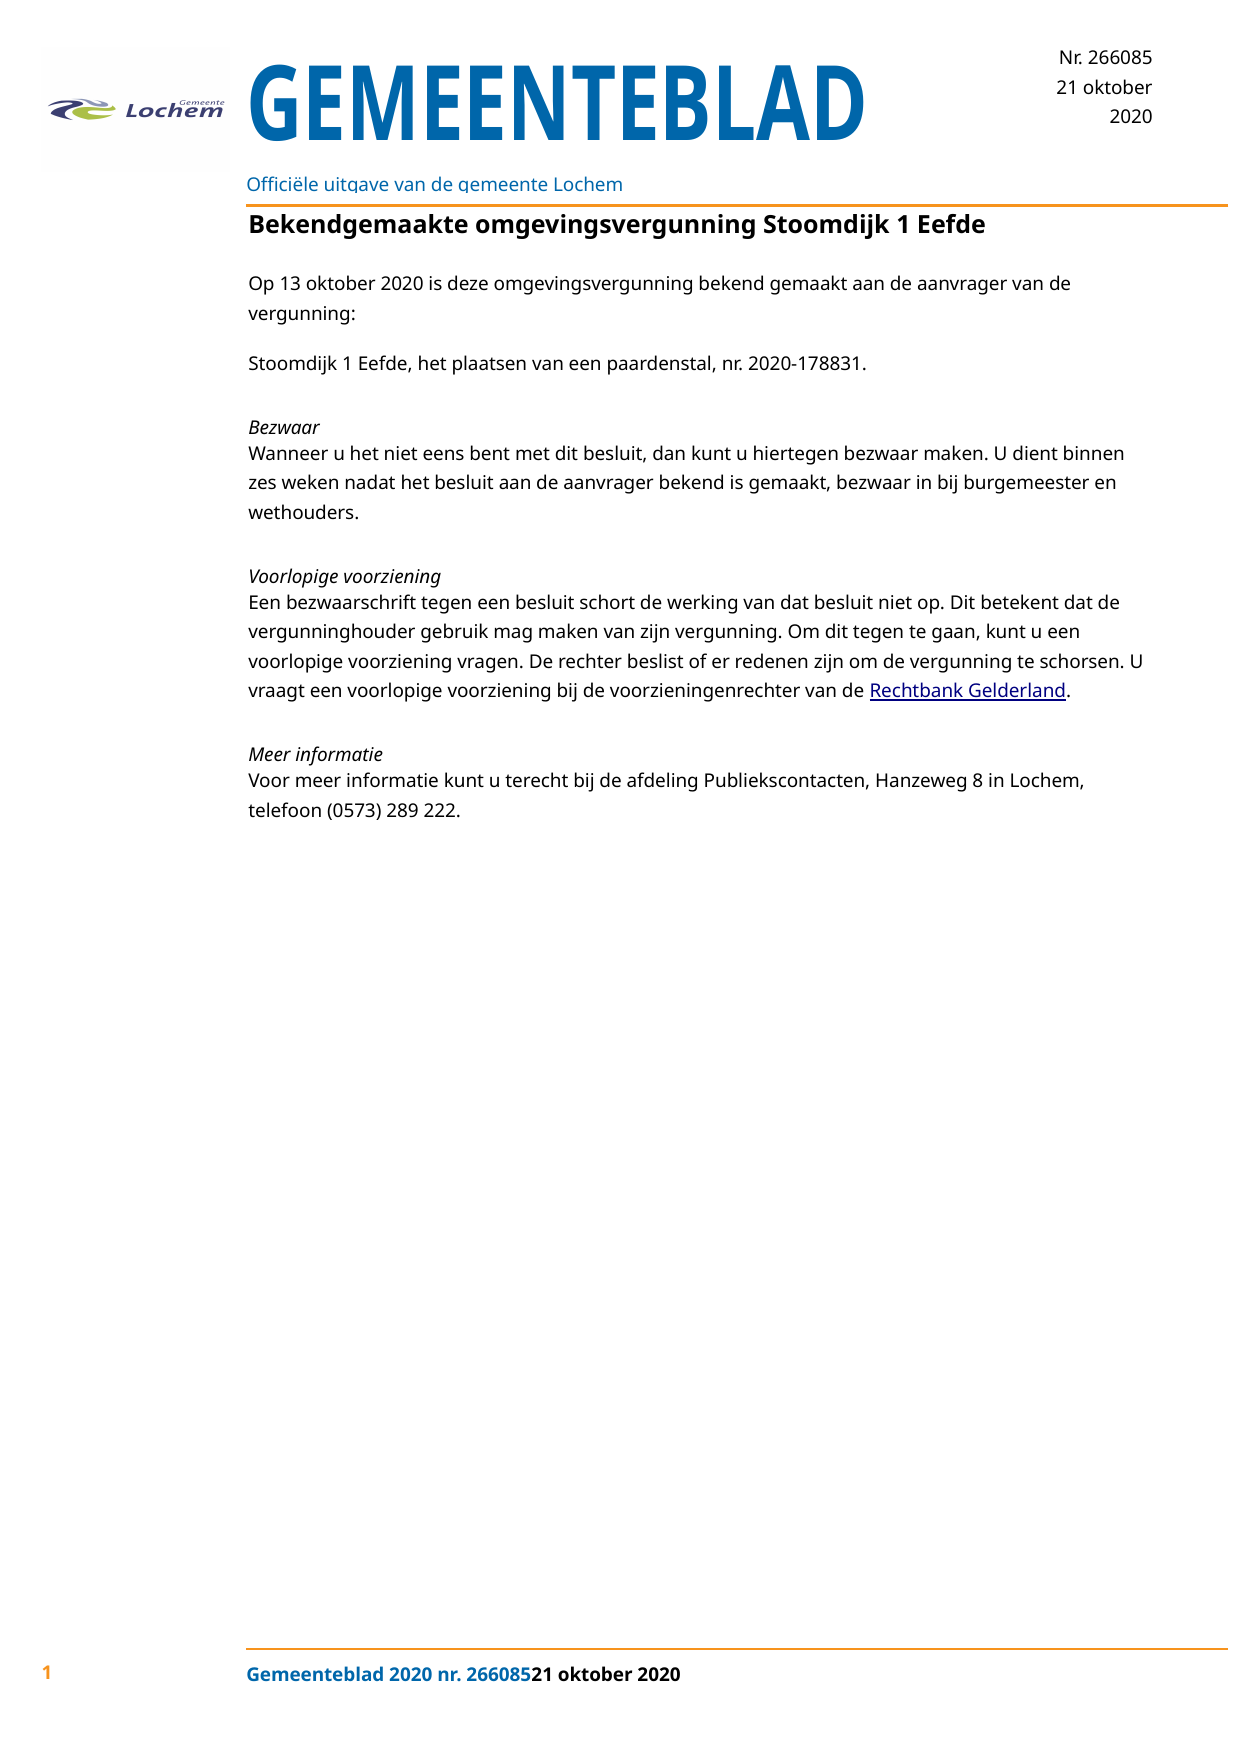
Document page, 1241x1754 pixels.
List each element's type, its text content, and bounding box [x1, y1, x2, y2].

text Een bezwaarschrift tegen een besluit schort de werking van dat besluit niet op. Dit betekent dat de vergunninghouder gebruik mag maken van zijn vergunning. Om dit tegen te gaan, kunt u een voorlopige voorziening vragen. De rechter beslist of er redenen zijn om de vergunning te schorsen. U vraagt een voorlopige voorziening bij de voorzieningenrechter van de Rechtbank Gelderland. [248, 589, 1152, 703]
text Wanneer u het niet eens bent met dit besluit, dan kunt u hiertegen bezwaar maken. U dient binnen zes weken nadat het besluit aan de aanvrager bekend is gemaakt, bezwaar in bij burgemeester en wethouders. [248, 440, 1152, 525]
text Voorlopige voorziening [248, 563, 1152, 589]
text Voor meer informatie kunt u terecht bij de afdeling Publiekscontacten, Hanzeweg 8 in Lochem, telefoon (0573) 289 222. [248, 767, 1152, 823]
text Bekendgemaakte omgevingsvergunning Stoomdijk 1 Eefde [248, 207, 1152, 241]
text Stoomdijk 1 Eefde, het plaatsen van een paardenstal, nr. 2020-178831. [248, 350, 1152, 376]
text Bezwaar [248, 414, 1152, 440]
text Meer informatie [248, 742, 1152, 767]
picture [41, 47, 231, 172]
text Op 13 oktober 2020 is deze omgevingsvergunning bekend gemaakt aan de aanvrager van de vergunning: [248, 270, 1152, 326]
